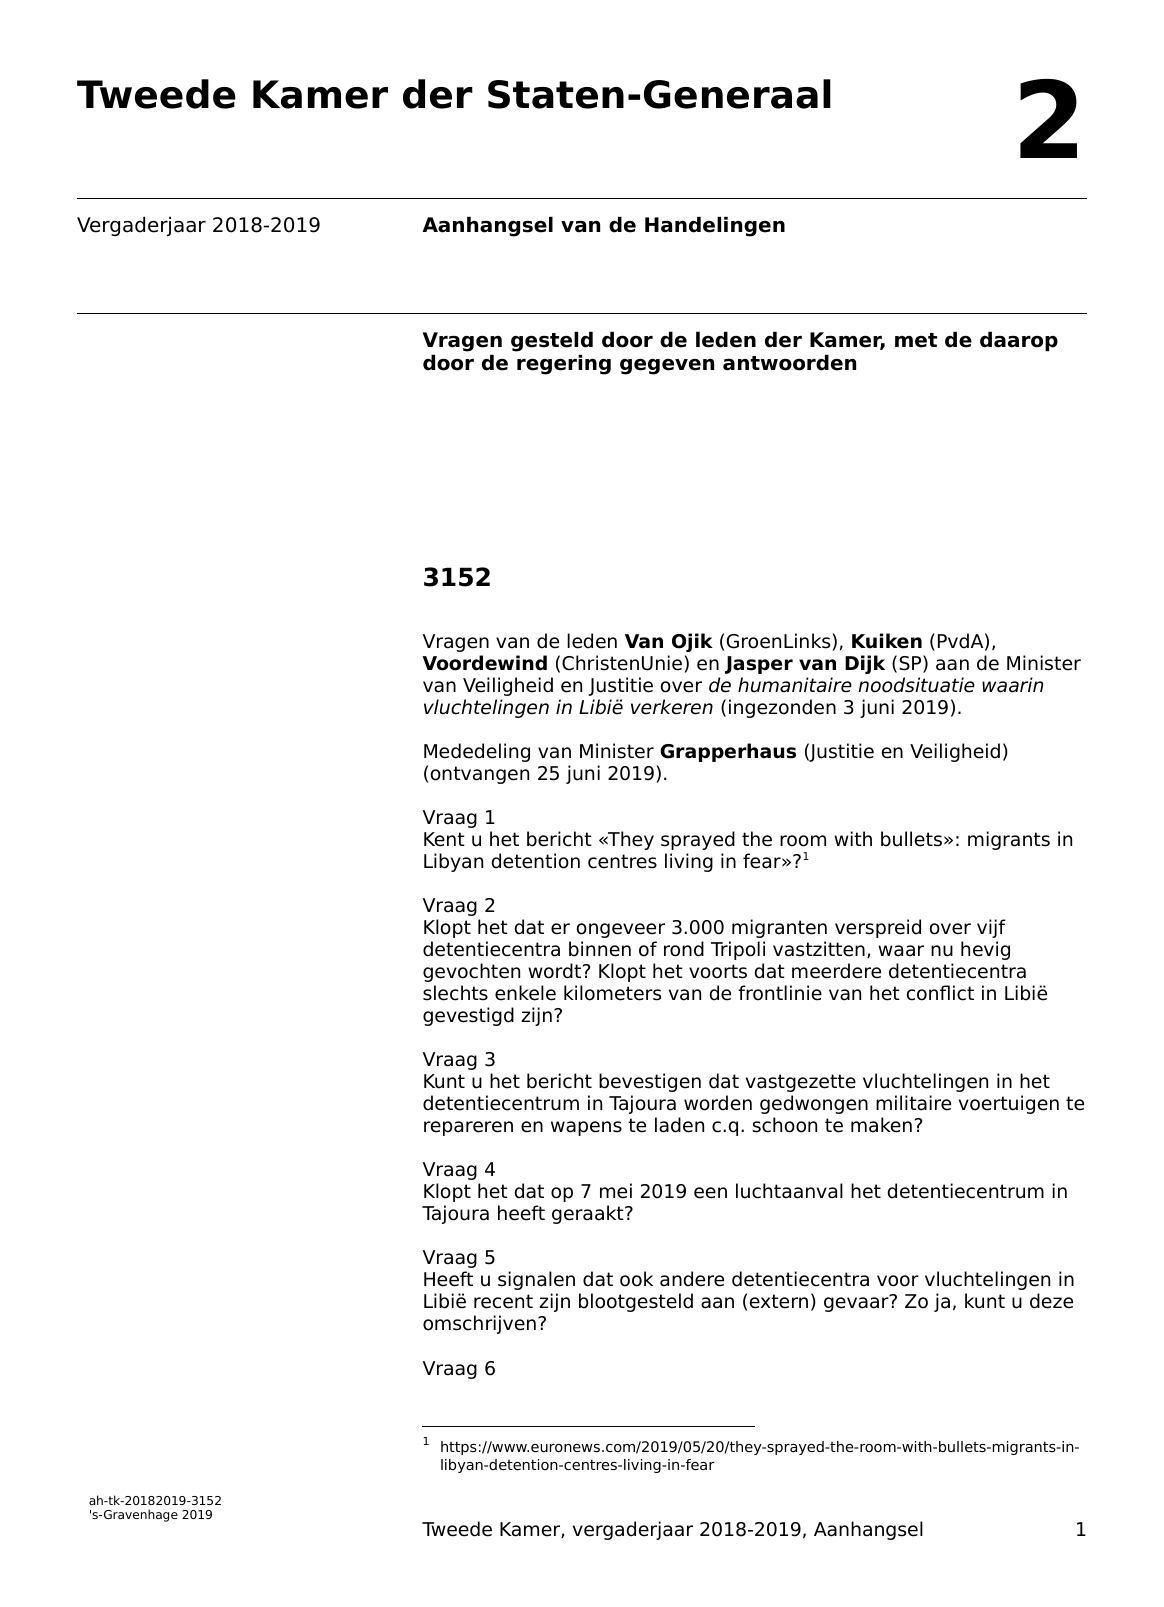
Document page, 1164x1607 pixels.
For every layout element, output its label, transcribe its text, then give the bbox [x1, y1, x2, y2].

text Klopt het dat op 7 mei 2019 een luchtaanval het detentiecentrum in Tajoura heeft geraakt? [422, 1181, 1087, 1225]
table_cell Aanhangsel van de Handelingen [422, 199, 1087, 313]
table_header Tweede Kamer der Staten-Generaal [77, 59, 886, 198]
text Mededeling van Minister Grapperhaus (Justitie en Veiligheid) (ontvangen 25 juni 2019). [422, 741, 1087, 785]
text Klopt het dat er ongeveer 3.000 migranten verspreid over vijf detentiecentra binnen of rond Tripoli vastzitten, waar nu hevig gevochten wordt? Klopt het voorts dat meerdere detentiecentra slechts enkele kilometers van de frontlinie van het conflict in Libië gevestigd zijn? [422, 917, 1087, 1027]
table_cell [77, 314, 422, 376]
text Vraag 4 [422, 1159, 1087, 1181]
table_cell Vragen gesteld door de leden der Kamer, met de daarop door de regering gegeven antwoorden [422, 314, 1087, 376]
text Heeft u signalen dat ook andere detentiecentra voor vluchtelingen in Libië recent zijn blootgesteld aan (extern) gevaar? Zo ja, kunt u deze omschrijven? [422, 1269, 1087, 1335]
table_header 2 [886, 59, 1087, 198]
text Vraag 2 [422, 895, 1087, 917]
text Kent u het bericht «They sprayed the room with bullets»: migrants in Libyan detention centres living in fear»? [422, 829, 1087, 873]
text Kunt u het bericht bevestigen dat vastgezette vluchtelingen in het detentiecentrum in Tajoura worden gedwongen militaire voertuigen te repareren en wapens te laden c.q. schoon te maken? [422, 1071, 1087, 1137]
text 's-Gravenhage 2019 [88, 1508, 323, 1522]
text 3152 [422, 563, 1087, 592]
text https://www.euronews.com/2019/05/20/they-sprayed-the-room-with-bullets-migrants-in-libyan-detention-centres-living-in-fear [422, 1435, 1087, 1474]
text Vraag 6 [422, 1357, 1087, 1379]
text Vragen van de leden Van Ojik (GroenLinks), Kuiken (PvdA), Voordewind (ChristenUnie) en Jasper van Dijk (SP) aan de Minister van Veiligheid en Justitie over de humanitaire noodsituatie waarin vluchtelingen in Libië verkeren (ingezonden 3 juni 2019). [422, 631, 1087, 718]
text Vraag 3 [422, 1049, 1087, 1071]
text Vraag 1 [422, 807, 1087, 829]
text Vraag 5 [422, 1247, 1087, 1269]
text ah-tk-20182019-3152 [88, 1494, 323, 1508]
table_cell Vergaderjaar 2018-2019 [77, 199, 422, 313]
